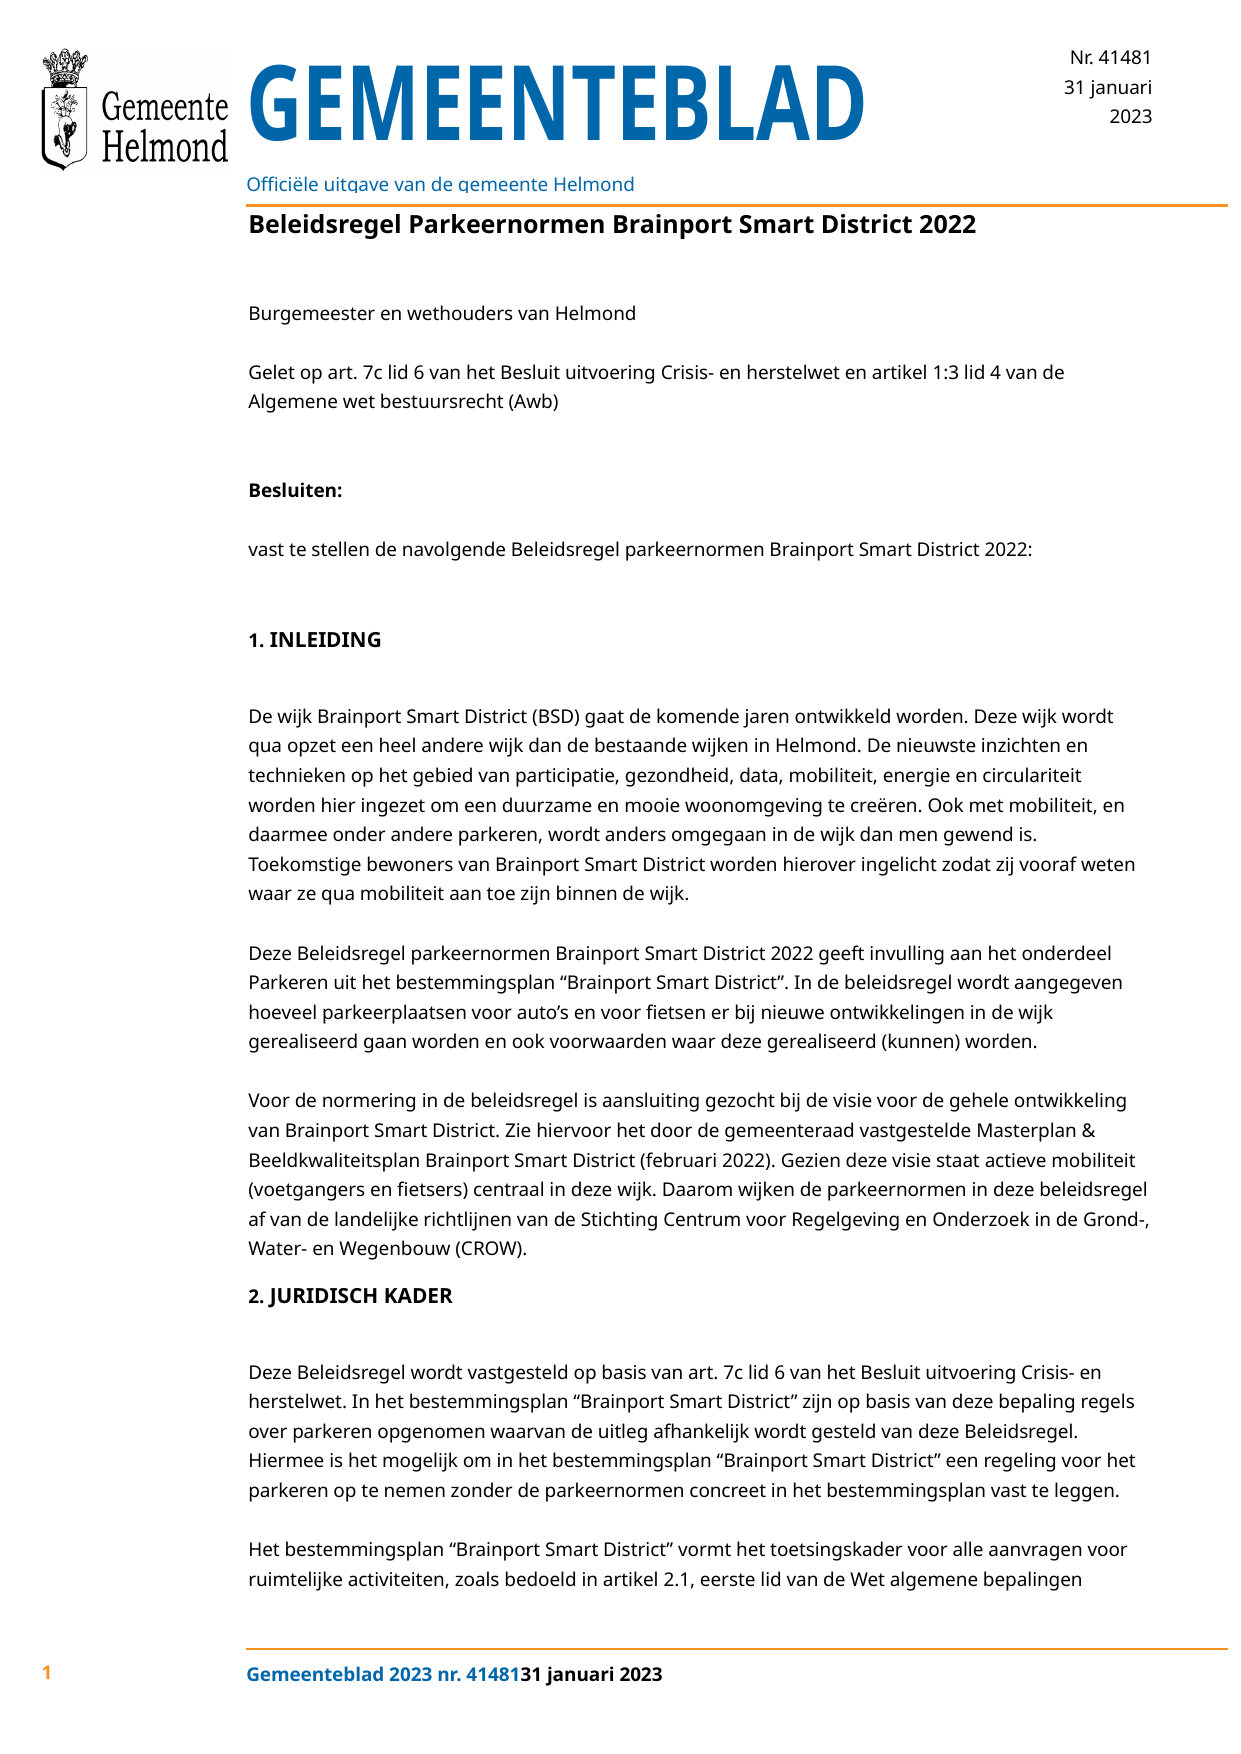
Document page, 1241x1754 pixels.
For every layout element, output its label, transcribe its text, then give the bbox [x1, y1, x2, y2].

text Beleidsregel Parkeernormen Brainport Smart District 2022 [248, 207, 1152, 241]
text Besluiten: [248, 477, 1152, 503]
text 1. INLEIDING [248, 625, 1152, 654]
text Het bestemmingsplan “Brainport Smart District” vormt het toetsingskader voor alle aanvragen voor ruimtelijke activiteiten, zoals bedoeld in artikel 2.1, eerste lid van de Wet algemene bepalingen [248, 1536, 1152, 1592]
text 2. JURIDISCH KADER [248, 1281, 1152, 1309]
text vast te stellen de navolgende Beleidsregel parkeernormen Brainport Smart District 2022: [248, 537, 1152, 562]
text Voor de normering in de beleidsregel is aansluiting gezocht bij de visie voor de gehele ontwikkeling van Brainport Smart District. Zie hiervoor het door de gemeenteraad vastgestelde Masterplan & Beeldkwaliteitsplan Brainport Smart District (februari 2022). Gezien deze visie staat actieve mobiliteit (voetgangers en fietsers) centraal in deze wijk. Daarom wijken de parkeernormen in deze beleidsregel af van de landelijke richtlijnen van de Stichting Centrum voor Regelgeving en Onderzoek in de Grond-, Water- en Wegenbouw (CROW). [248, 1088, 1152, 1261]
text Burgemeester en wethouders van Helmond [248, 300, 1152, 326]
text De wijk Brainport Smart District (BSD) gaat de komende jaren ontwikkeld worden. Deze wijk wordt qua opzet een heel andere wijk dan de bestaande wijken in Helmond. De nieuwste inzichten en technieken op het gebied van participatie, gezondheid, data, mobiliteit, energie en circulariteit worden hier ingezet om een duurzame en mooie woonomgeving te creëren. Ook met mobiliteit, en daarmee onder andere parkeren, wordt anders omgegaan in de wijk dan men gewend is. Toekomstige bewoners van Brainport Smart District worden hierover ingelicht zodat zij vooraf weten waar ze qua mobiliteit aan toe zijn binnen de wijk. [248, 703, 1152, 906]
text Deze Beleidsregel wordt vastgesteld op basis van art. 7c lid 6 van het Besluit uitvoering Crisis- en herstelwet. In het bestemmingsplan “Brainport Smart District” zijn op basis van deze bepaling regels over parkeren opgenomen waarvan de uitleg afhankelijk wordt gesteld van deze Beleidsregel. Hiermee is het mogelijk om in het bestemmingsplan “Brainport Smart District” een regeling voor het parkeren op te nemen zonder de parkeernormen concreet in het bestemmingsplan vast te leggen. [248, 1359, 1152, 1503]
text Gelet op art. 7c lid 6 van het Besluit uitvoering Crisis- en herstelwet en artikel 1:3 lid 4 van de Algemene wet bestuursrecht (Awb) [248, 359, 1152, 414]
text Deze Beleidsregel parkeernormen Brainport Smart District 2022 geeft invulling aan het onderdeel Parkeren uit het bestemmingsplan “Brainport Smart District”. In de beleidsregel wordt aangegeven hoeveel parkeerplaatsen voor auto’s en voor fietsen er bij nieuwe ontwikkelingen in de wijk gerealiseerd gaan worden en ook voorwaarden waar deze gerealiseerd (kunnen) worden. [248, 940, 1152, 1054]
picture [41, 47, 231, 172]
